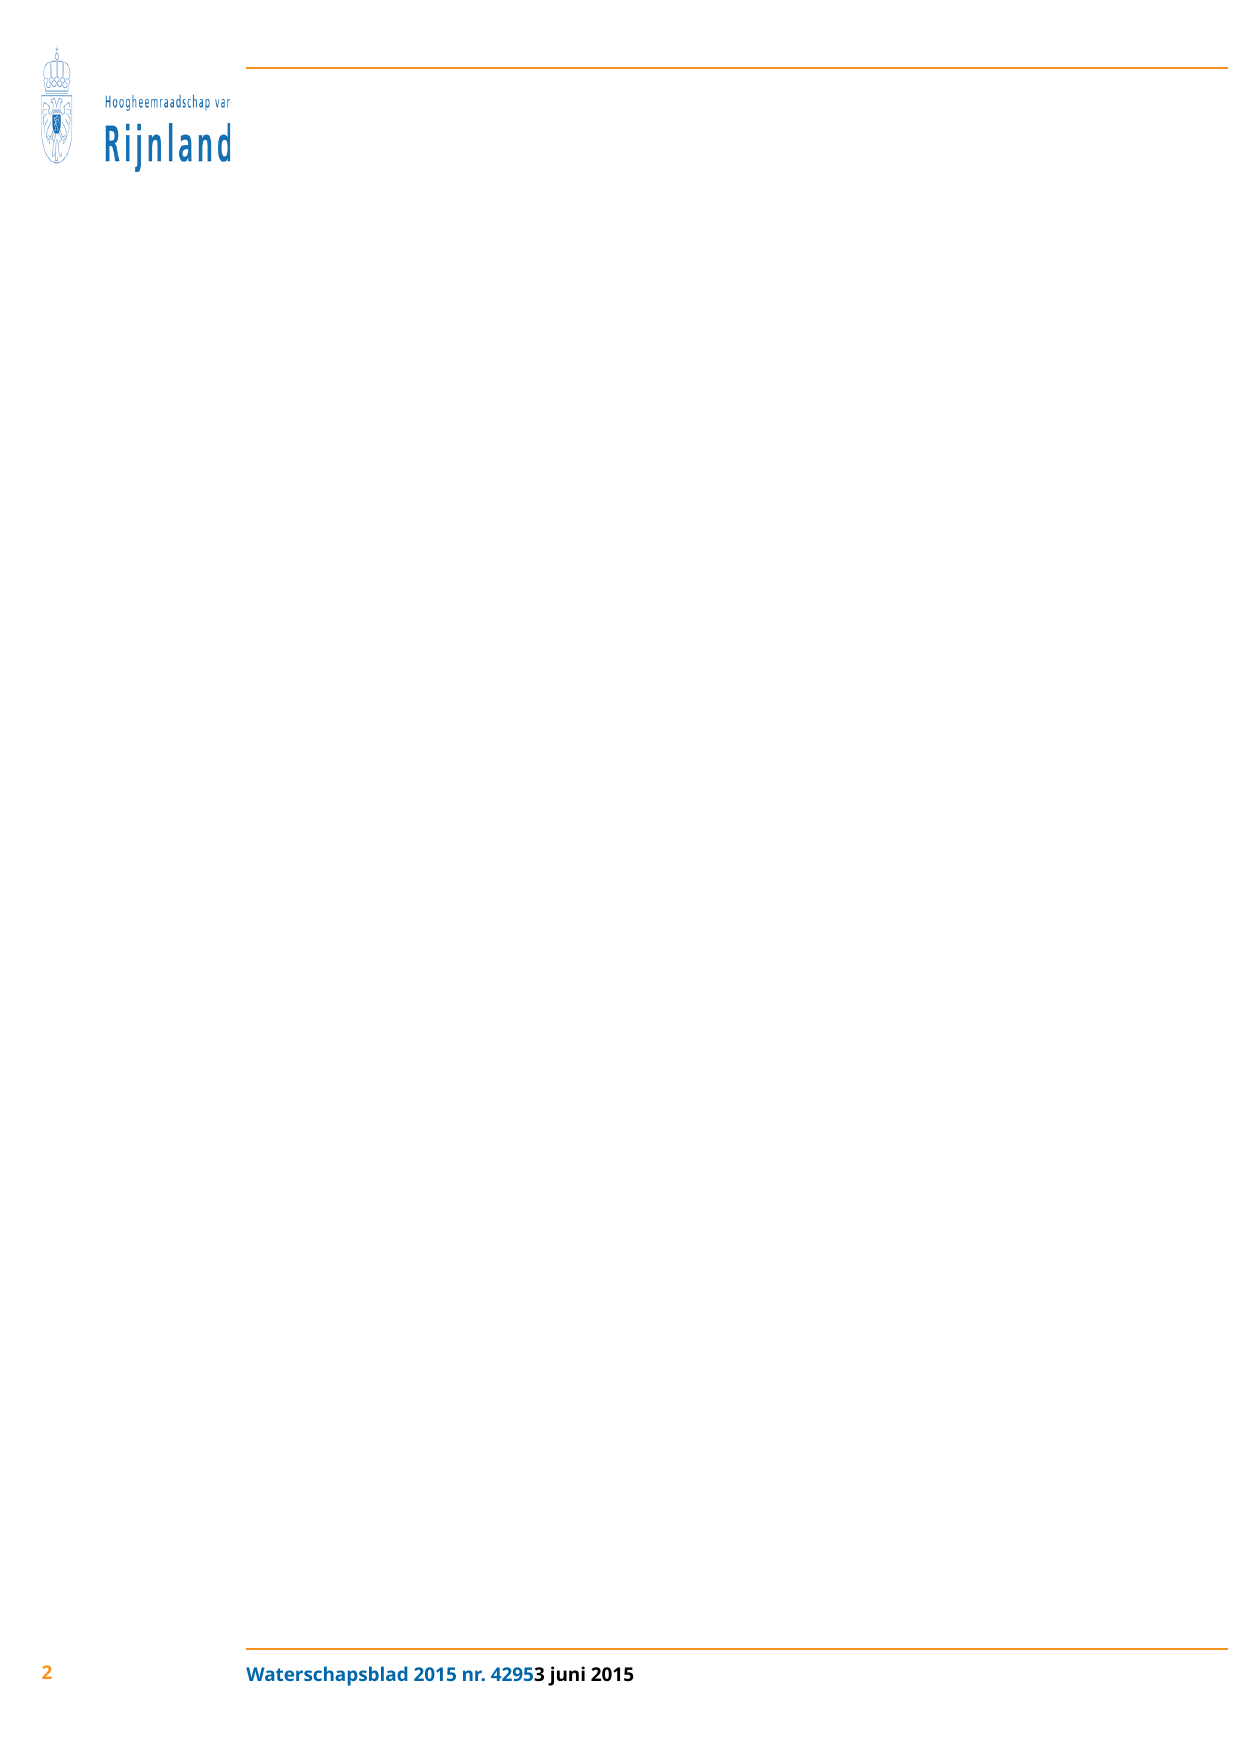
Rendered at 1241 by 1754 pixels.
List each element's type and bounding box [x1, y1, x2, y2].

picture [41, 47, 231, 172]
